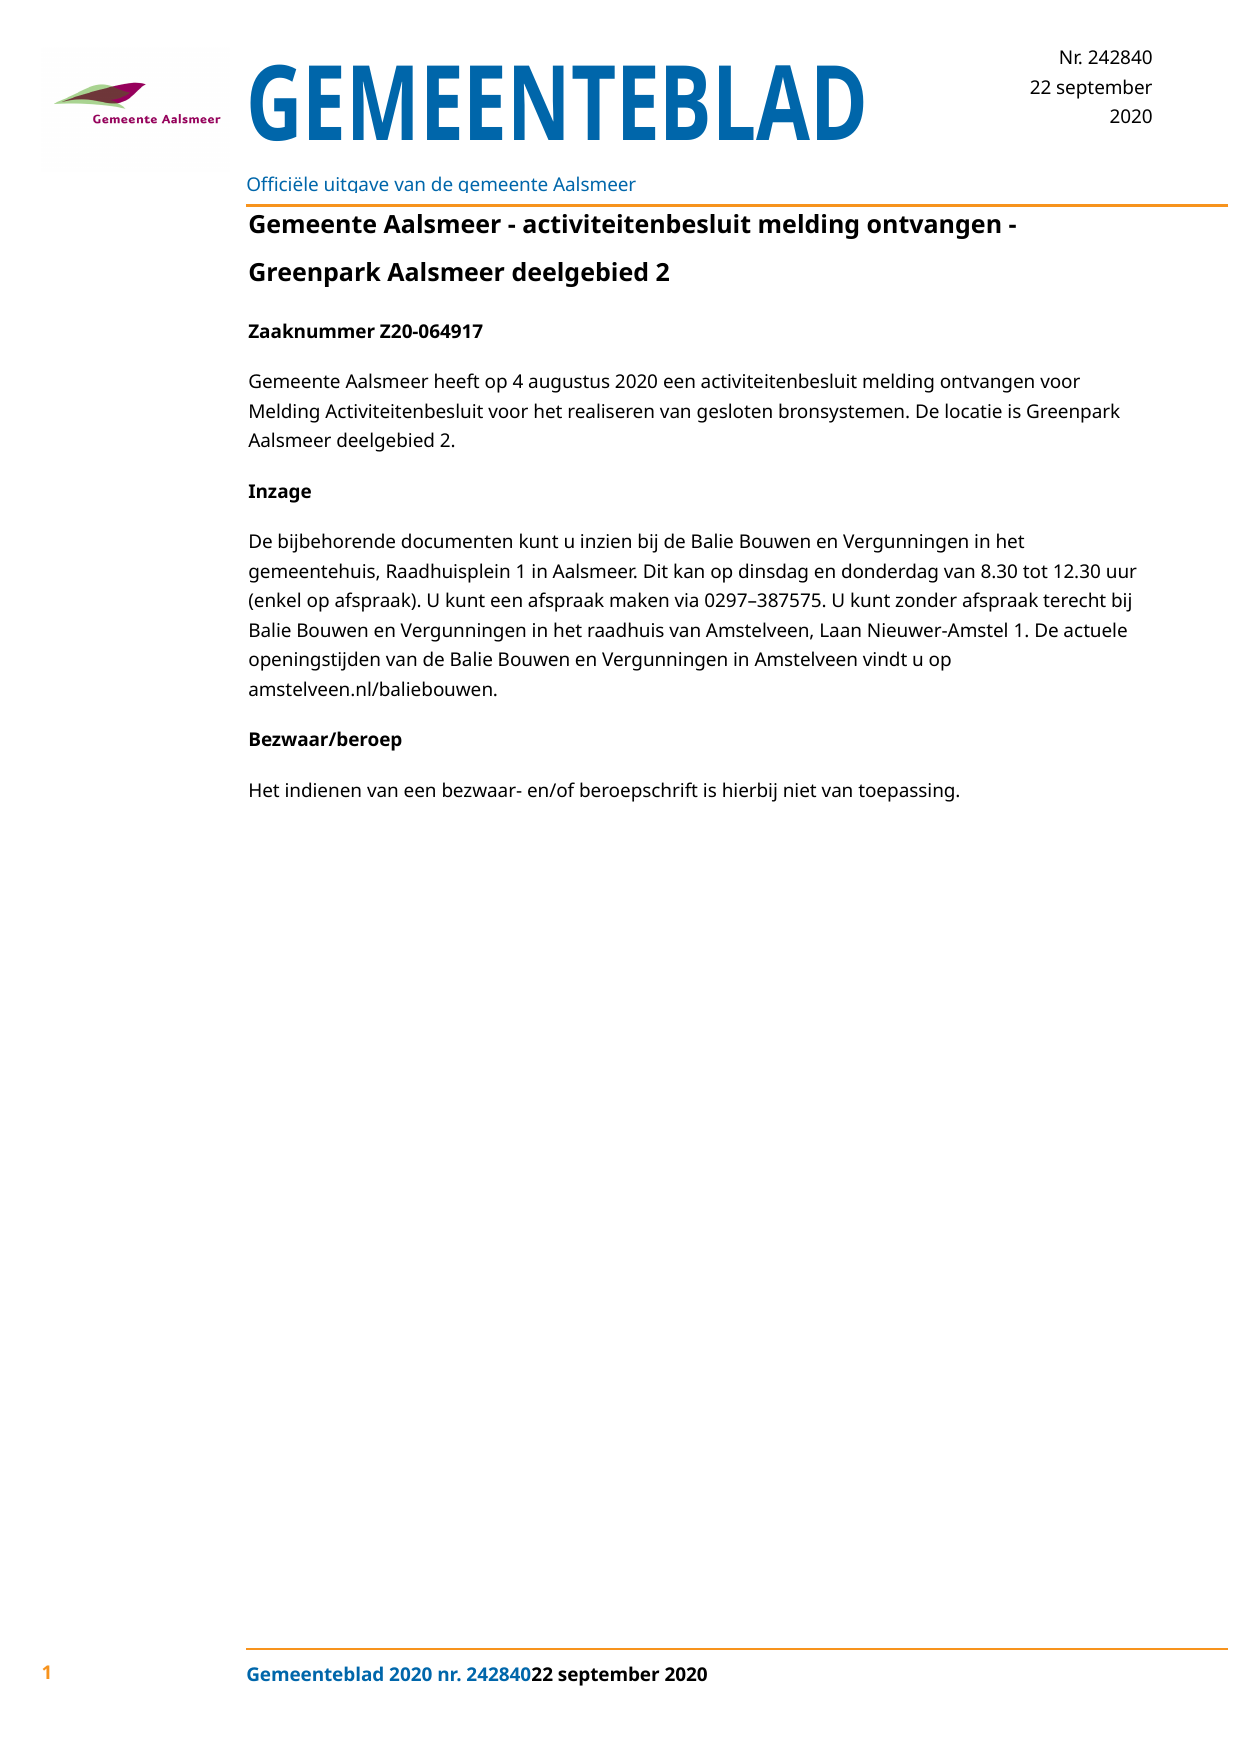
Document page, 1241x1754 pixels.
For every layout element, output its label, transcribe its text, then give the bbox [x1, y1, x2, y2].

text Bezwaar/beroep [248, 727, 1152, 752]
picture [41, 47, 231, 172]
text De bijbehorende documenten kunt u inzien bij de Balie Bouwen en Vergunningen in het gemeentehuis, Raadhuisplein 1 in Aalsmeer. Dit kan op dinsdag en donderdag van 8.30 tot 12.30 uur (enkel op afspraak). U kunt een afspraak maken via 0297–387575. U kunt zonder afspraak terecht bij Balie Bouwen en Vergunningen in het raadhuis van Amstelveen, Laan Nieuwer-Amstel 1. De actuele openingstijden van de Balie Bouwen en Vergunningen in Amstelveen vindt u op amstelveen.nl/baliebouwen. [248, 528, 1152, 702]
text Het indienen van een bezwaar- en/of beroepschrift is hierbij niet van toepassing. [248, 777, 1152, 803]
text Zaaknummer Z20-064917 [248, 318, 1152, 344]
text Inzage [248, 478, 1152, 504]
text Gemeente Aalsmeer heeft op 4 augustus 2020 een activiteitenbesluit melding ontvangen voor Melding Activiteitenbesluit voor het realiseren van gesloten bronsystemen. De locatie is Greenpark Aalsmeer deelgebied 2. [248, 368, 1152, 453]
text Gemeente Aalsmeer - activiteitenbesluit melding ontvangen - Greenpark Aalsmeer deelgebied 2 [248, 207, 1152, 288]
